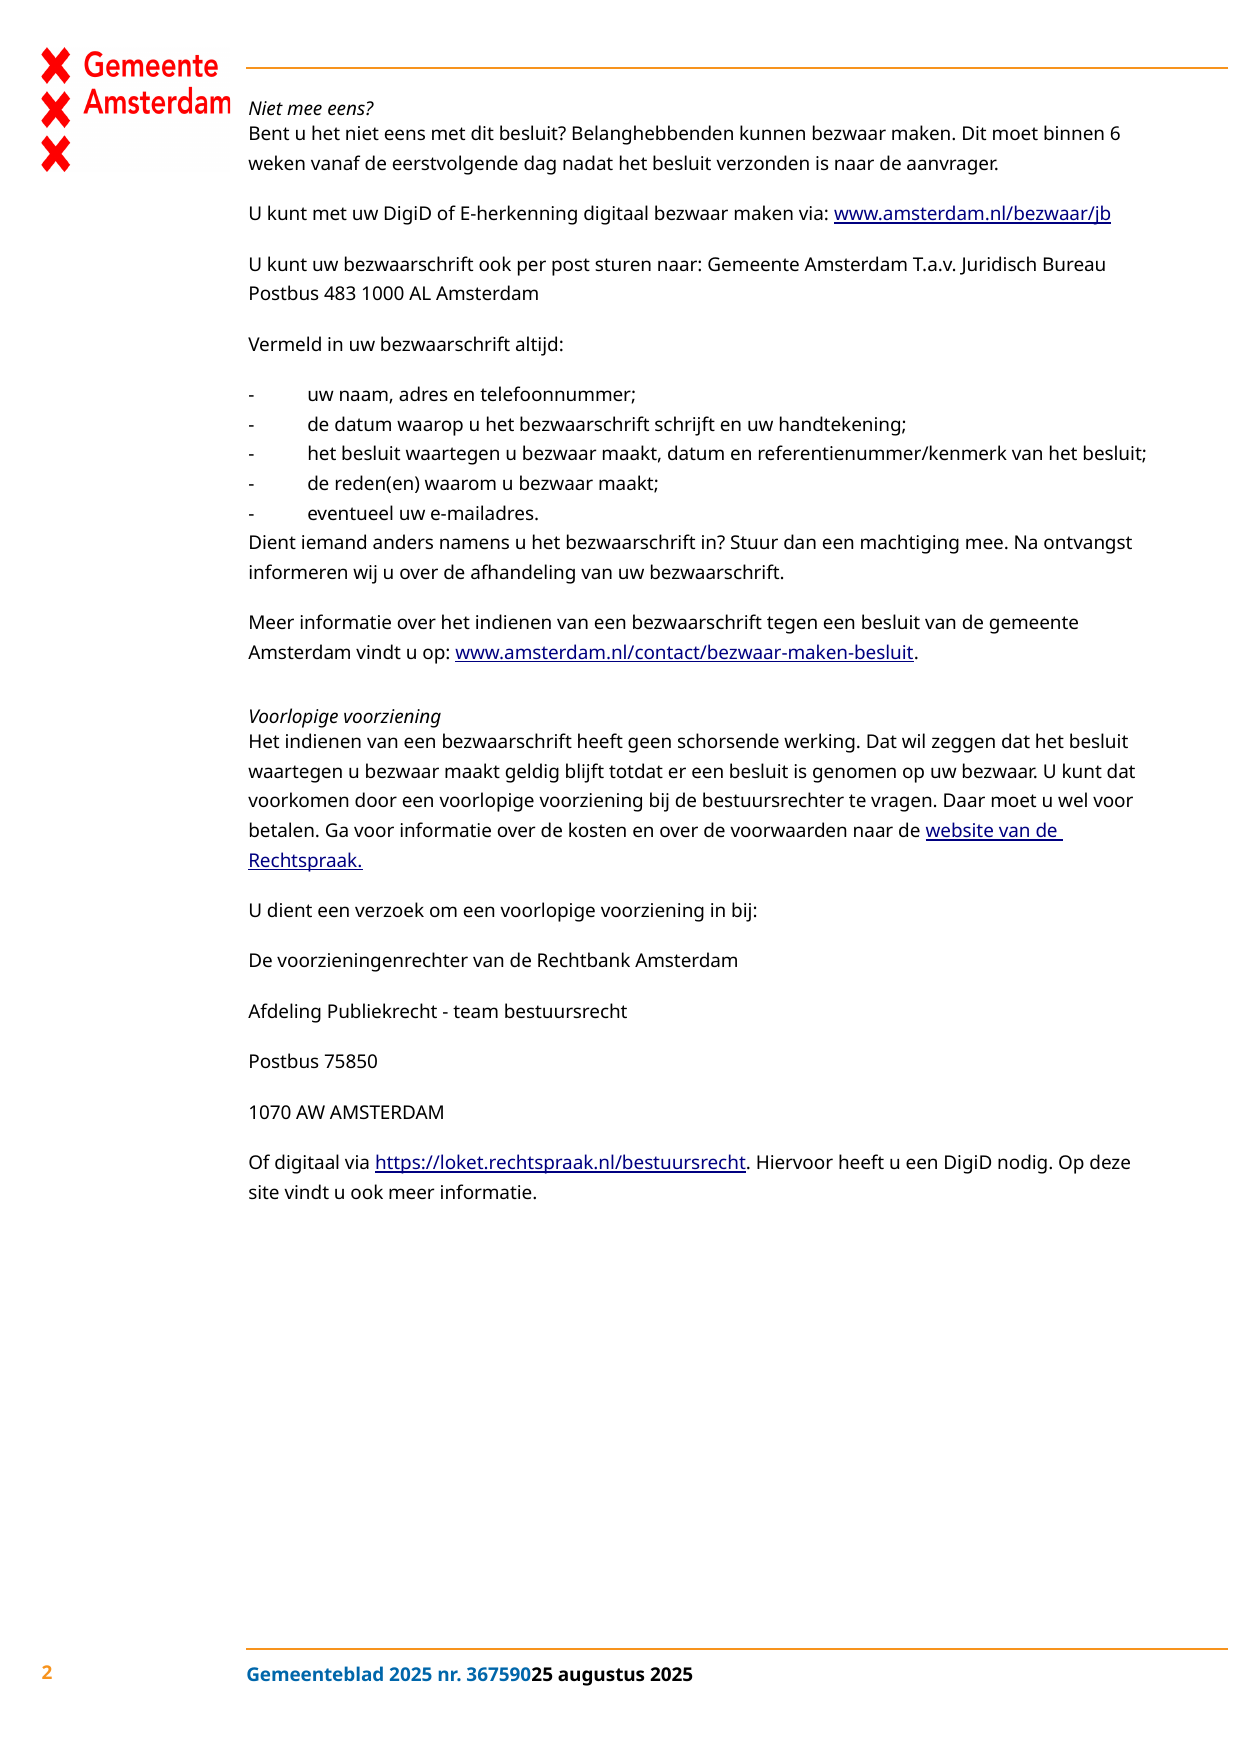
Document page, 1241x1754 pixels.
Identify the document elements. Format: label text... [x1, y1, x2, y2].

list uw naam, adres en telefoonnummer; [248, 381, 1152, 407]
list eventueel uw e-mailadres. [248, 500, 1152, 525]
list de reden(en) waarom u bezwaar maakt; [248, 470, 1152, 496]
text 1070 AW AMSTERDAM [248, 1099, 1152, 1125]
text Meer informatie over het indienen van een bezwaarschrift tegen een besluit van de gemeente Amsterdam vindt u op: www.amsterdam.nl/contact/bezwaar-maken-besluit. [248, 609, 1152, 664]
text Afdeling Publiekrecht - team bestuursrecht [248, 998, 1152, 1024]
list het besluit waartegen u bezwaar maakt, datum en referentienummer/kenmerk van het besluit; [248, 441, 1152, 466]
text De voorzieningenrechter van de Rechtbank Amsterdam [248, 948, 1152, 973]
text Dient iemand anders namens u het bezwaarschrift in? Stuur dan een machtiging mee. Na ontvangst informeren wij u over de afhandeling van uw bezwaarschrift. [248, 529, 1152, 584]
text Bent u het niet eens met dit besluit? Belanghebbenden kunnen bezwaar maken. Dit moet binnen 6 weken vanaf de eerstvolgende dag nadat het besluit verzonden is naar de aanvrager. [248, 121, 1152, 176]
text U dient een verzoek om een voorlopige voorziening in bij: [248, 897, 1152, 923]
text Het indienen van een bezwaarschrift heeft geen schorsende werking. Dat wil zeggen dat het besluit waartegen u bezwaar maakt geldig blijft totdat er een besluit is genomen op uw bezwaar. U kunt dat voorkomen door een voorlopige voorziening bij de bestuursrechter te vragen. Daar moet u wel voor betalen. Ga voor informatie over de kosten en over de voorwaarden naar de website van de Rechtspraak. [248, 728, 1152, 873]
text U kunt met uw DigiD of E-herkenning digitaal bezwaar maken via: www.amsterdam.nl/bezwaar/jb [248, 201, 1152, 226]
text Vermeld in uw bezwaarschrift altijd: [248, 331, 1152, 357]
text Postbus 75850 [248, 1048, 1152, 1074]
text Of digitaal via https://loket.rechtspraak.nl/bestuursrecht. Hiervoor heeft u een DigiD nodig. Op deze site vindt u ook meer informatie. [248, 1149, 1152, 1205]
picture [41, 47, 231, 172]
text Voorlopige voorziening [248, 703, 1152, 728]
text Niet mee eens? [248, 95, 1152, 121]
list de datum waarop u het bezwaarschrift schrijft en uw handtekening; [248, 411, 1152, 437]
text U kunt uw bezwaarschrift ook per post sturen naar: Gemeente Amsterdam T.a.v. Juridisch Bureau Postbus 483 1000 AL Amsterdam [248, 251, 1152, 306]
